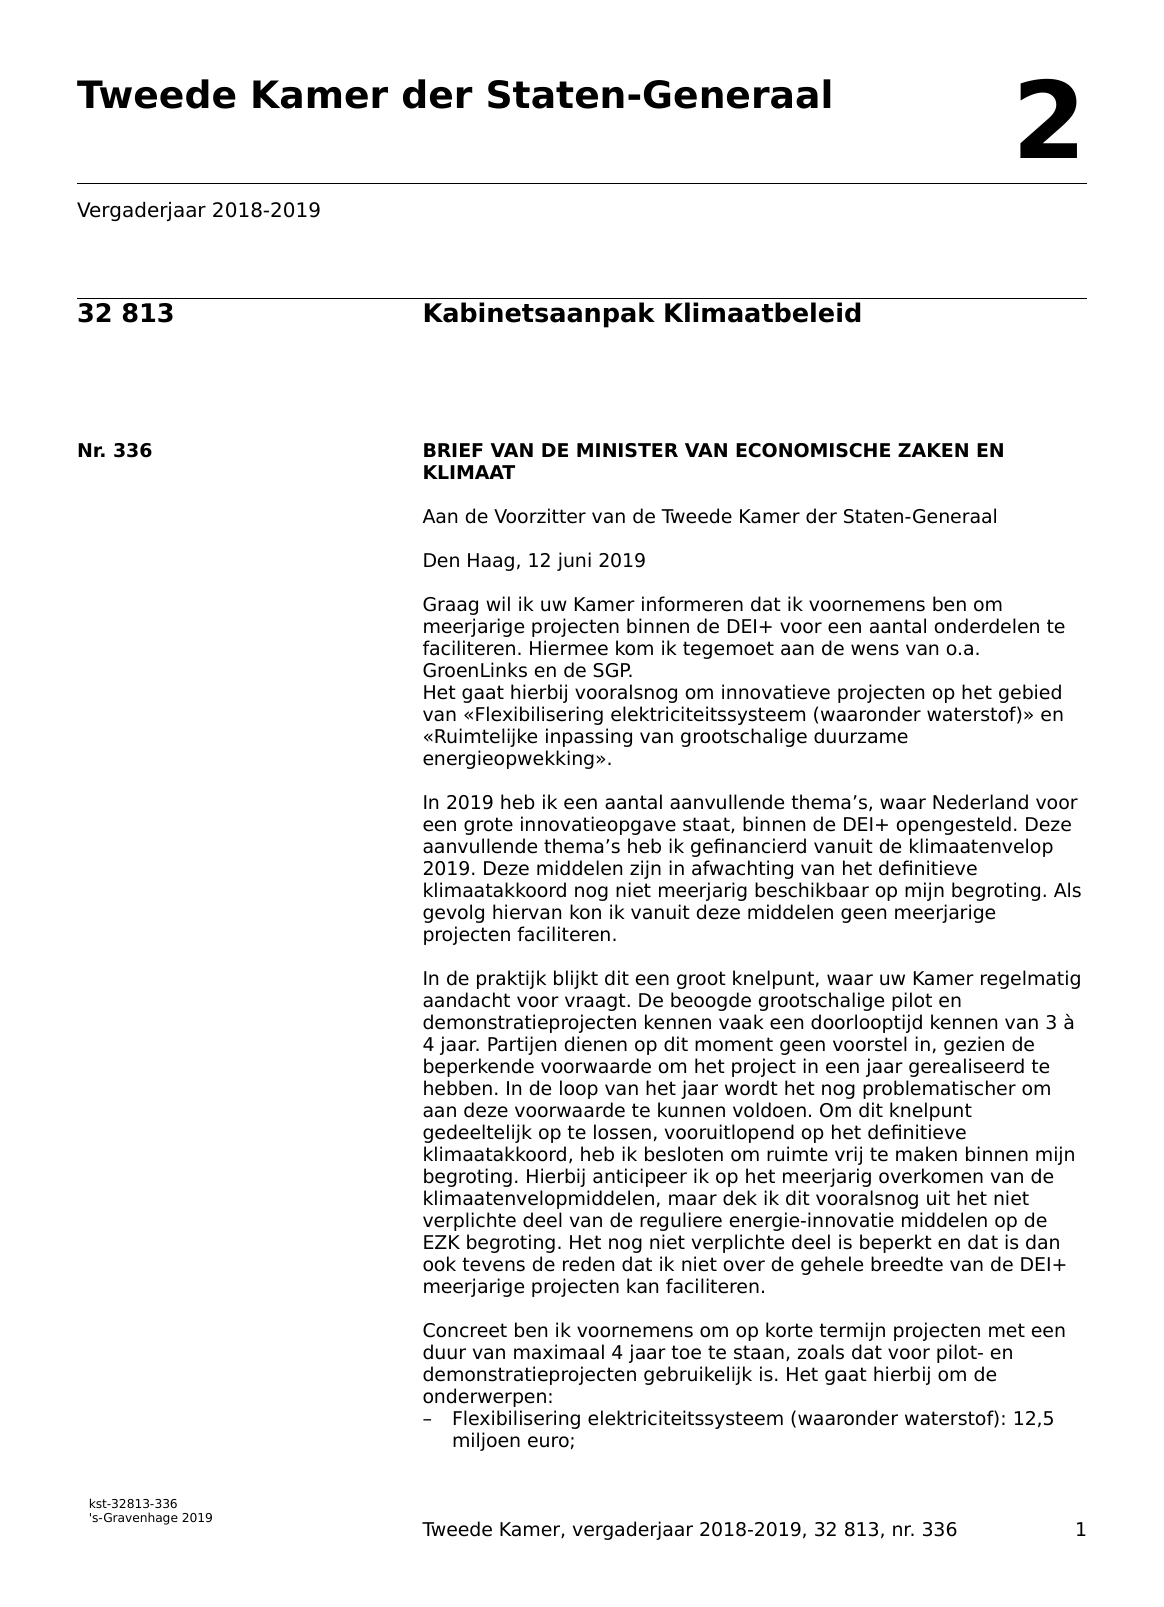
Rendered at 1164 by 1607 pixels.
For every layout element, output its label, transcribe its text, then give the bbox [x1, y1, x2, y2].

text Het gaat hierbij vooralsnog om innovatieve projecten op het gebied van «Flexibilisering elektriciteitssysteem (waaronder waterstof)» en «Ruimtelijke inpassing van grootschalige duurzame energieopwekking». [422, 682, 1087, 770]
text Aan de Voorzitter van de Tweede Kamer der Staten-Generaal [422, 506, 1087, 528]
text kst-32813-336 [88, 1497, 323, 1511]
text Graag wil ik uw Kamer informeren dat ik voornemens ben om meerjarige projecten binnen de DEI+ voor een aantal onderdelen te faciliteren. Hiermee kom ik tegemoet aan de wens van o.a. GroenLinks en de SGP. [422, 594, 1087, 682]
text 's-Gravenhage 2019 [88, 1511, 323, 1525]
text In de praktijk blijkt dit een groot knelpunt, waar uw Kamer regelmatig aandacht voor vraagt. De beoogde grootschalige pilot en demonstratieprojecten kennen vaak een doorlooptijd kennen van 3 à 4 jaar. Partijen dienen op dit moment geen voorstel in, gezien de beperkende voorwaarde om het project in een jaar gerealiseerd te hebben. In de loop van het jaar wordt het nog problematischer om aan deze voorwaarde te kunnen voldoen. Om dit knelpunt gedeeltelijk op te lossen, vooruitlopend op het definitieve klimaatakkoord, heb ik besloten om ruimte vrij te maken binnen mijn begroting. Hierbij anticipeer ik op het meerjarig overkomen van de klimaatenvelopmiddelen, maar dek ik dit vooralsnog uit het niet verplichte deel van de reguliere energie-innovatie middelen op de EZK begroting. Het nog niet verplichte deel is beperkt en dat is dan ook tevens de reden dat ik niet over de gehele breedte van de DEI+ meerjarige projecten kan faciliteren. [422, 968, 1087, 1298]
table_cell Vergaderjaar 2018-2019 [77, 184, 1087, 298]
text Den Haag, 12 juni 2019 [422, 550, 1087, 572]
table_header Tweede Kamer der Staten-Generaal [77, 59, 886, 183]
subtitle Nr. 336 BRIEF VAN DE MINISTER VAN ECONOMISCHE ZAKEN EN KLIMAAT [77, 440, 1087, 484]
text In 2019 heb ik een aantal aanvullende thema’s, waar Nederland voor een grote innovatieopgave staat, binnen de DEI+ opengesteld. Deze aanvullende thema’s heb ik gefinancierd vanuit de klimaatenvelop 2019. Deze middelen zijn in afwachting van het definitieve klimaatakkoord nog niet meerjarig beschikbaar op mijn begroting. Als gevolg hiervan kon ik vanuit deze middelen geen meerjarige projecten faciliteren. [422, 792, 1087, 946]
subtitle 32 813 Kabinetsaanpak Klimaatbeleid [77, 299, 1087, 329]
text – Flexibilisering elektriciteitssysteem (waaronder waterstof): 12,5 miljoen euro; [422, 1408, 1087, 1452]
table_header 2 [886, 59, 1087, 183]
text Concreet ben ik voornemens om op korte termijn projecten met een duur van maximaal 4 jaar toe te staan, zoals dat voor pilot- en demonstratieprojecten gebruikelijk is. Het gaat hierbij om de onderwerpen: [422, 1320, 1087, 1408]
